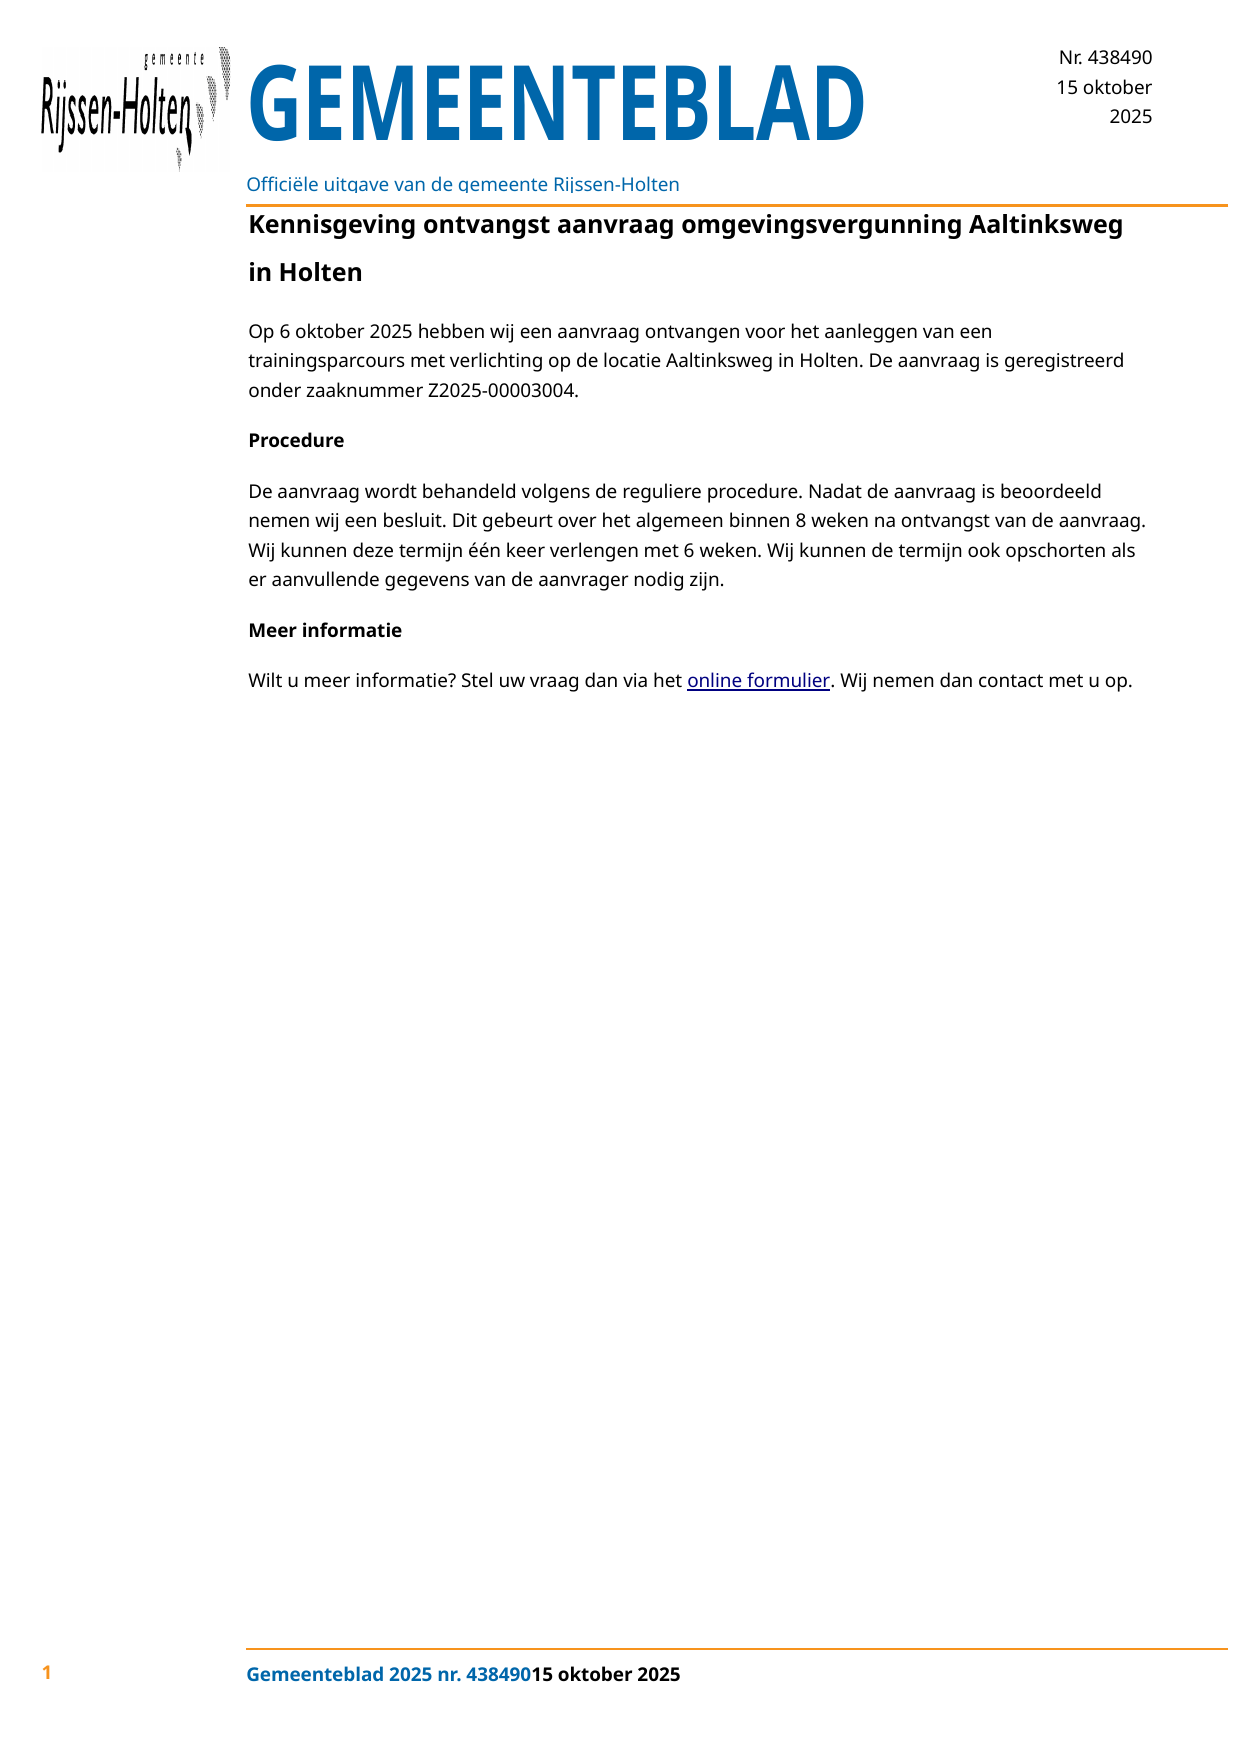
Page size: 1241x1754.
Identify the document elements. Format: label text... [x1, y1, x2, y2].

text Wilt u meer informatie? Stel uw vraag dan via het online formulier. Wij nemen dan contact met u op. [248, 667, 1152, 693]
text De aanvraag wordt behandeld volgens de reguliere procedure. Nadat de aanvraag is beoordeeld nemen wij een besluit. Dit gebeurt over het algemeen binnen 8 weken na ontvangst van de aanvraag. Wij kunnen deze termijn één keer verlengen met 6 weken. Wij kunnen de termijn ook opschorten als er aanvullende gegevens van de aanvrager nodig zijn. [248, 478, 1152, 592]
text Op 6 oktober 2025 hebben wij een aanvraag ontvangen voor het aanleggen van een trainingsparcours met verlichting op de locatie Aaltinksweg in Holten. De aanvraag is geregistreerd onder zaaknummer Z2025-00003004. [248, 318, 1152, 403]
text Kennisgeving ontvangst aanvraag omgevingsvergunning Aaltinksweg in Holten [248, 207, 1152, 288]
text Procedure [248, 427, 1152, 453]
text Meer informatie [248, 617, 1152, 643]
picture [41, 47, 231, 172]
